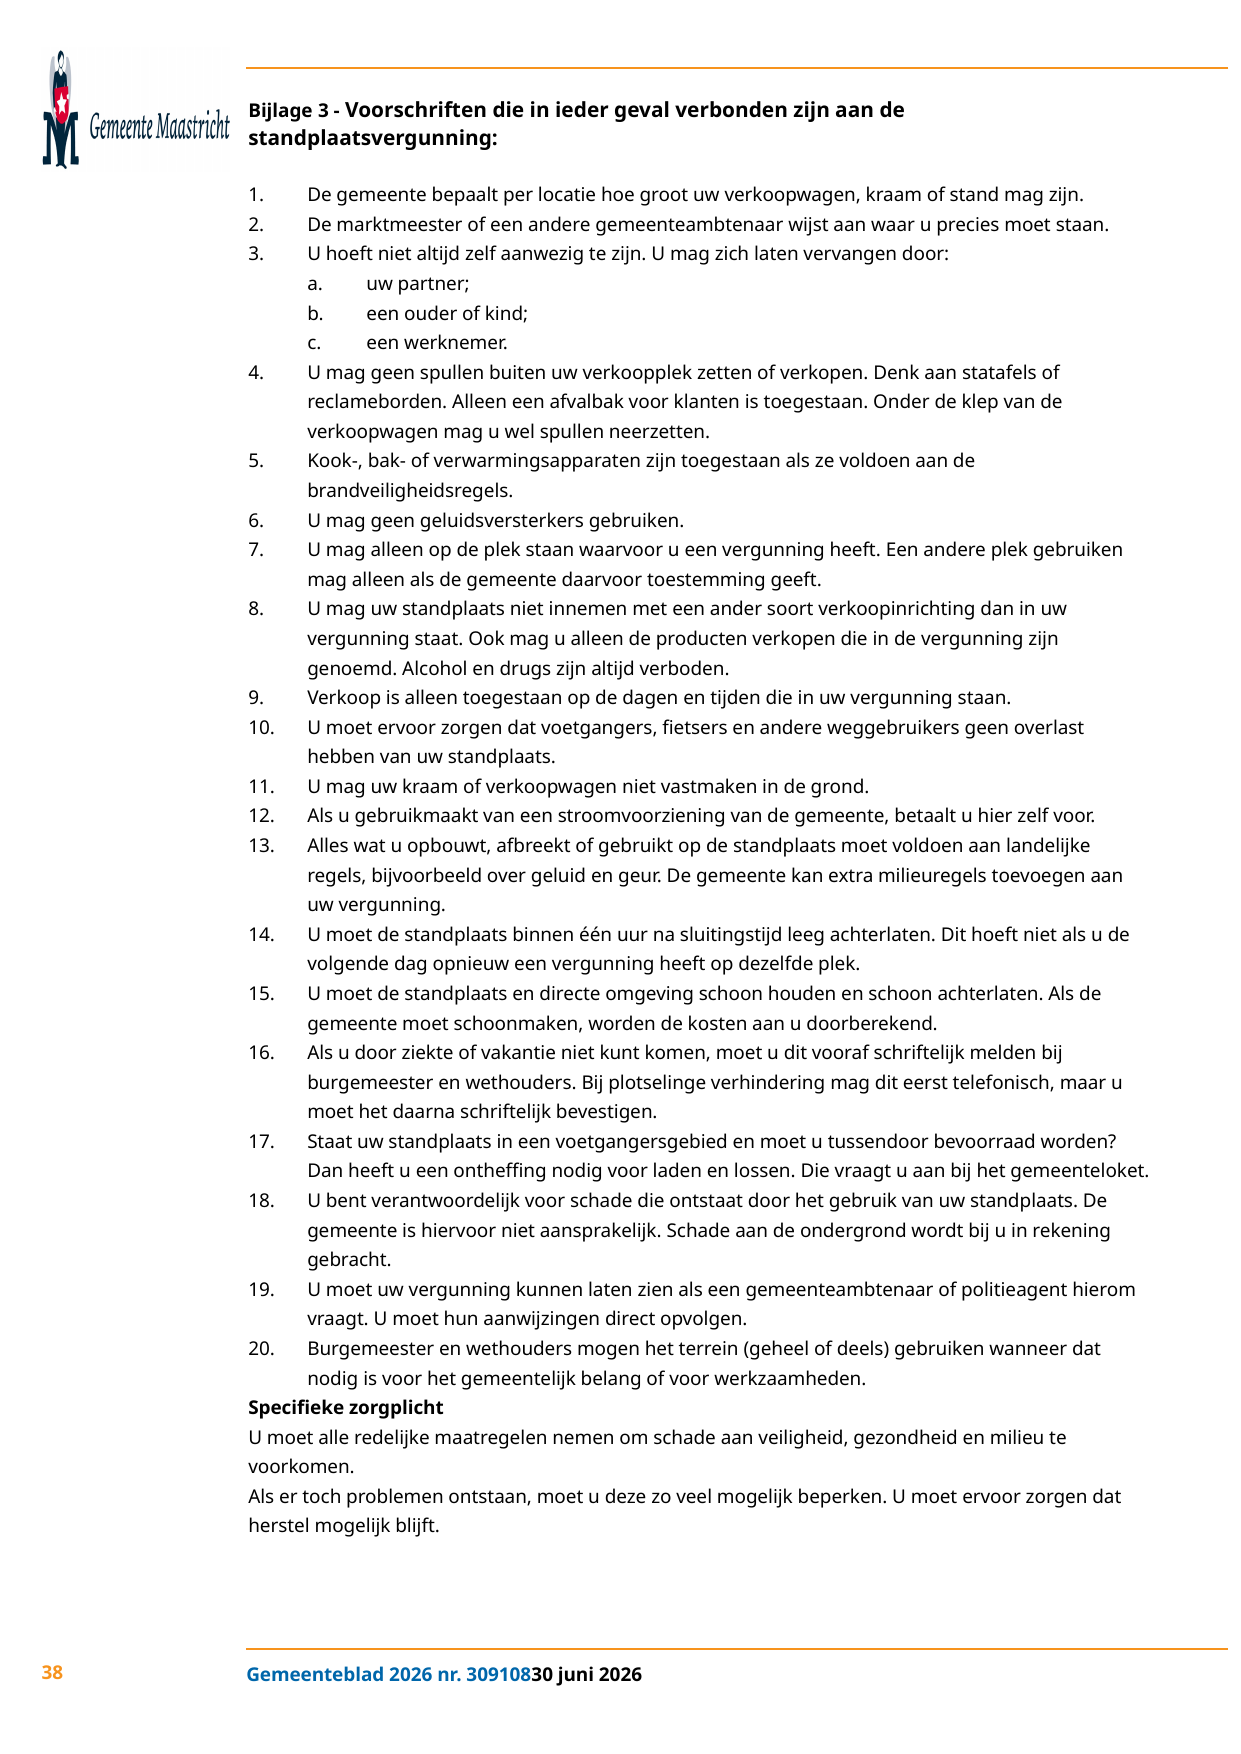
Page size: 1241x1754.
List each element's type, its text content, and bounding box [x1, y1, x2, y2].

list Alles wat u opbouwt, afbreekt of gebruikt op de standplaats moet voldoen aan landelijke regels, bijvoorbeeld over geluid en geur. De gemeente kan extra milieuregels toevoegen aan uw vergunning. [248, 832, 1152, 917]
list U mag uw standplaats niet innemen met een ander soort verkoopinrichting dan in uw vergunning staat. Ook mag u alleen de producten verkopen die in de vergunning zijn genoemd. Alcohol en drugs zijn altijd verboden. [248, 596, 1152, 680]
picture [41, 47, 231, 172]
list U mag alleen op de plek staan waarvoor u een vergunning heeft. Een andere plek gebruiken mag alleen als de gemeente daarvoor toestemming geeft. [248, 536, 1152, 592]
list uw partner; [307, 270, 1152, 296]
text Specifieke zorgplicht [248, 1394, 1152, 1420]
list U bent verantwoordelijk voor schade die ontstaat door het gebruik van uw standplaats. De gemeente is hiervoor niet aansprakelijk. Schade aan de ondergrond wordt bij u in rekening gebracht. [248, 1187, 1152, 1272]
list U mag geen spullen buiten uw verkoopplek zetten of verkopen. Denk aan statafels of reclameborden. Alleen een afvalbak voor klanten is toegestaan. Onder de klep van de verkoopwagen mag u wel spullen neerzetten. [248, 359, 1152, 444]
list U moet uw vergunning kunnen laten zien als een gemeenteambtenaar of politieagent hierom vraagt. U moet hun aanwijzingen direct opvolgen. [248, 1276, 1152, 1331]
list een werknemer. [307, 329, 1152, 355]
list U mag geen geluidsversterkers gebruiken. [248, 507, 1152, 532]
list Verkoop is alleen toegestaan op de dagen en tijden die in uw vergunning staan. [248, 684, 1152, 710]
list De marktmeester of een andere gemeenteambtenaar wijst aan waar u precies moet staan. [248, 211, 1152, 237]
text Als er toch problemen ontstaan, moet u deze zo veel mogelijk beperken. U moet ervoor zorgen dat herstel mogelijk blijft. [248, 1483, 1152, 1538]
list Burgemeester en wethouders mogen het terrein (geheel of deels) gebruiken wanneer dat nodig is voor het gemeentelijk belang of voor werkzaamheden. [248, 1335, 1152, 1390]
list U hoeft niet altijd zelf aanwezig te zijn. U mag zich laten vervangen door: [248, 241, 1152, 266]
list Als u door ziekte of vakantie niet kunt komen, moet u dit vooraf schriftelijk melden bij burgemeester en wethouders. Bij plotselinge verhindering mag dit eerst telefonisch, maar u moet het daarna schriftelijk bevestigen. [248, 1039, 1152, 1124]
list U moet de standplaats en directe omgeving schoon houden en schoon achterlaten. Als de gemeente moet schoonmaken, worden de kosten aan u doorberekend. [248, 980, 1152, 1035]
list De gemeente bepaalt per locatie hoe groot uw verkoopwagen, kraam of stand mag zijn. [248, 181, 1152, 207]
list Staat uw standplaats in een voetgangersgebied en moet u tussendoor bevoorraad worden? Dan heeft u een ontheffing nodig voor laden en lossen. Die vraagt u aan bij het gemeenteloket. [248, 1128, 1152, 1183]
text Bijlage 3 - Voorschriften die in ieder geval verbonden zijn aan de standplaatsvergunning: [248, 95, 1152, 152]
list Kook-, bak- of verwarmingsapparaten zijn toegestaan als ze voldoen aan de brandveiligheidsregels. [248, 448, 1152, 503]
list een ouder of kind; [307, 300, 1152, 325]
list Als u gebruikmaakt van een stroomvoorziening van de gemeente, betaalt u hier zelf voor. [248, 803, 1152, 828]
list U mag uw kraam of verkoopwagen niet vastmaken in de grond. [248, 773, 1152, 799]
text U moet alle redelijke maatregelen nemen om schade aan veiligheid, gezondheid en milieu te voorkomen. [248, 1424, 1152, 1479]
list U moet de standplaats binnen één uur na sluitingstijd leeg achterlaten. Dit hoeft niet als u de volgende dag opnieuw een vergunning heeft op dezelfde plek. [248, 921, 1152, 976]
list U moet ervoor zorgen dat voetgangers, fietsers en andere weggebruikers geen overlast hebben van uw standplaats. [248, 714, 1152, 769]
